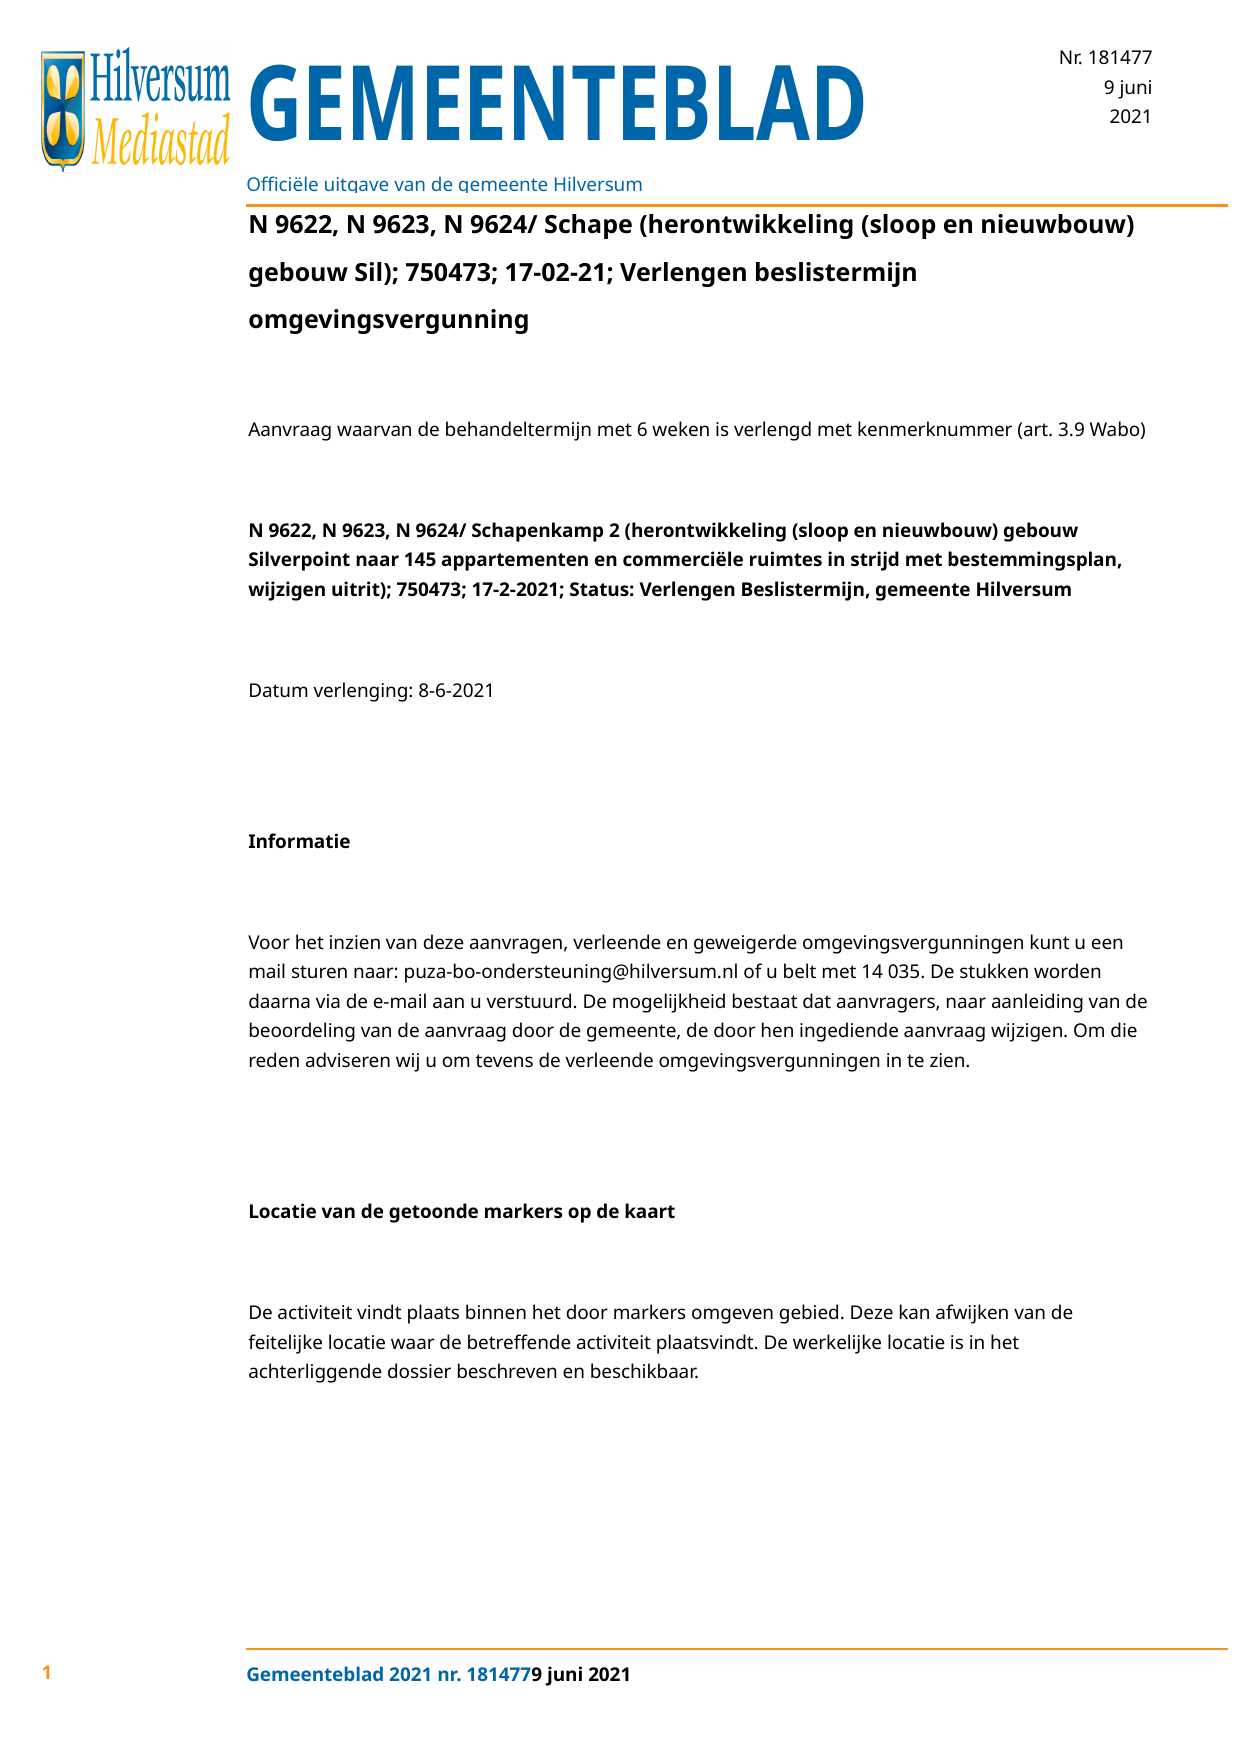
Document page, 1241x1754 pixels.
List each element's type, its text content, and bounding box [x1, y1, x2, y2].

text N 9622, N 9623, N 9624/ Schape (herontwikkeling (sloop en nieuwbouw) gebouw Sil); 750473; 17-02-21; Verlengen beslistermijn omgevingsvergunning [248, 207, 1152, 336]
text Locatie van de getoonde markers op de kaart [248, 1198, 1152, 1224]
text N 9622, N 9623, N 9624/ Schapenkamp 2 (herontwikkeling (sloop en nieuwbouw) gebouw Silverpoint naar 145 appartementen en commerciële ruimtes in strijd met bestemmingsplan, wijzigen uitrit); 750473; 17-2-2021; Status: Verlengen Beslistermijn, gemeente Hilversum [248, 517, 1152, 602]
picture [41, 47, 231, 172]
text De activiteit vindt plaats binnen het door markers omgeven gebied. Deze kan afwijken van de feitelijke locatie waar de betreffende activiteit plaatsvindt. De werkelijke locatie is in het achterliggende dossier beschreven en beschikbaar. [248, 1299, 1152, 1384]
text Aanvraag waarvan de behandeltermijn met 6 weken is verlengd met kenmerknummer (art. 3.9 Wabo) [248, 416, 1152, 442]
text Voor het inzien van deze aanvragen, verleende en geweigerde omgevingsvergunningen kunt u een mail sturen naar: puza-bo-ondersteuning@hilversum.nl of u belt met 14 035. De stukken worden daarna via de e-mail aan u verstuurd. De mogelijkheid bestaat dat aanvragers, naar aanleiding van de beoordeling van de aanvraag door de gemeente, de door hen ingediende aanvraag wijzigen. Om die reden adviseren wij u om tevens de verleende omgevingsvergunningen in te zien. [248, 929, 1152, 1073]
text Datum verlenging: 8-6-2021 [248, 677, 1152, 702]
text Informatie [248, 828, 1152, 854]
